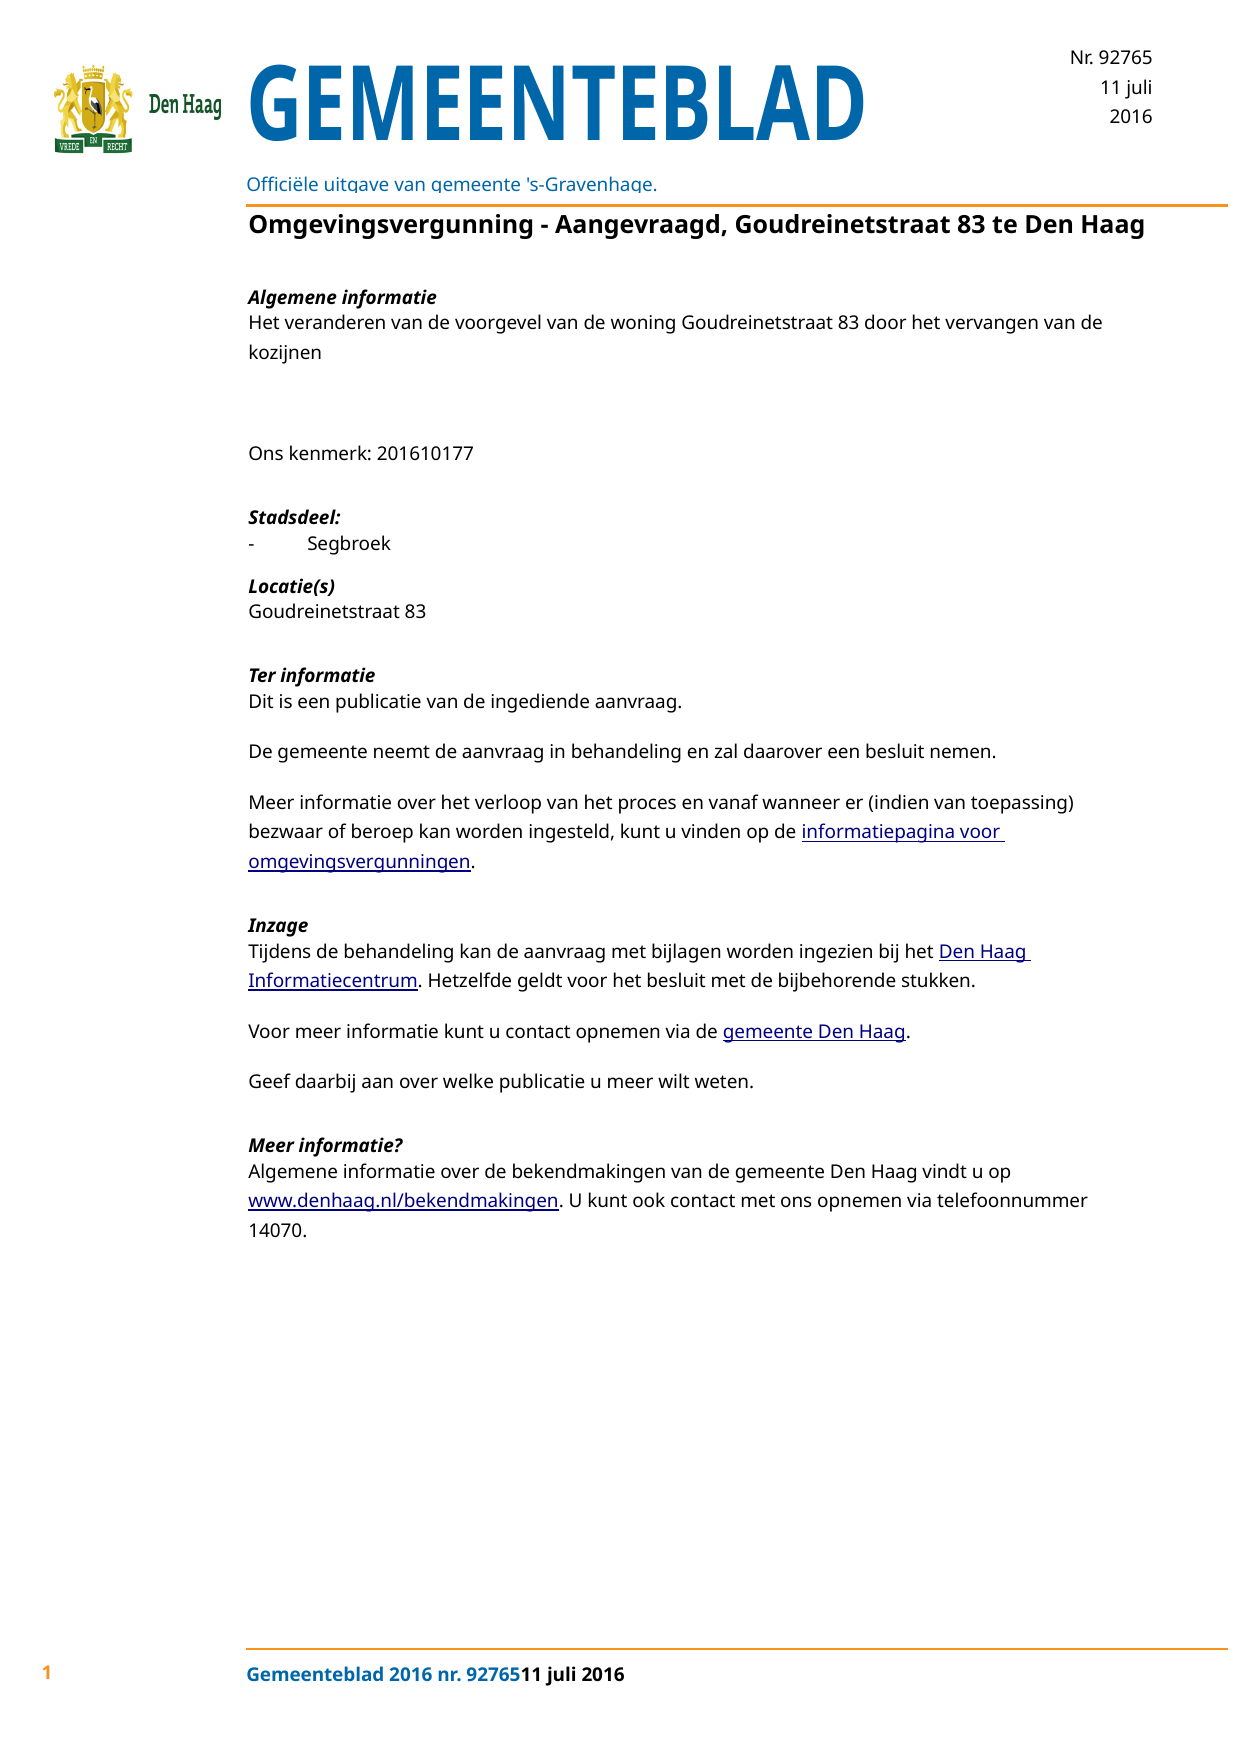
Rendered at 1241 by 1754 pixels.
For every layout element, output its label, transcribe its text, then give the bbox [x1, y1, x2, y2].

text Inzage [248, 912, 1152, 938]
list Segbroek [248, 530, 1152, 555]
text Meer informatie? [248, 1132, 1152, 1158]
text Voor meer informatie kunt u contact opnemen via de gemeente Den Haag. [248, 1018, 1152, 1044]
text Algemene informatie [248, 284, 1152, 309]
text Ter informatie [248, 662, 1152, 688]
text De gemeente neemt de aanvraag in behandeling en zal daarover een besluit nemen. [248, 739, 1152, 764]
text Meer informatie over het verloop van het proces en vanaf wanneer er (indien van toepassing) bezwaar of beroep kan worden ingesteld, kunt u vinden op de informatiepagina voor omgevingsvergunningen. [248, 789, 1152, 874]
text Tijdens de behandeling kan de aanvraag met bijlagen worden ingezien bij het Den Haag Informatiecentrum. Hetzelfde geldt voor het besluit met de bijbehorende stukken. [248, 938, 1152, 993]
text Locatie(s) [248, 573, 1152, 598]
text Geef daarbij aan over welke publicatie u meer wilt weten. [248, 1068, 1152, 1094]
text Ons kenmerk: 201610177 [248, 440, 1152, 466]
text Dit is een publicatie van de ingediende aanvraag. [248, 688, 1152, 714]
text Goudreinetstraat 83 [248, 598, 1152, 624]
picture [41, 47, 231, 172]
text Het veranderen van de voorgevel van de woning Goudreinetstraat 83 door het vervangen van de kozijnen [248, 309, 1152, 365]
text Algemene informatie over de bekendmakingen van de gemeente Den Haag vindt u op www.denhaag.nl/bekendmakingen. U kunt ook contact met ons opnemen via telefoonnummer 14070. [248, 1158, 1152, 1243]
text Omgevingsvergunning - Aangevraagd, Goudreinetstraat 83 te Den Haag [248, 207, 1152, 241]
text Stadsdeel: [248, 504, 1152, 530]
